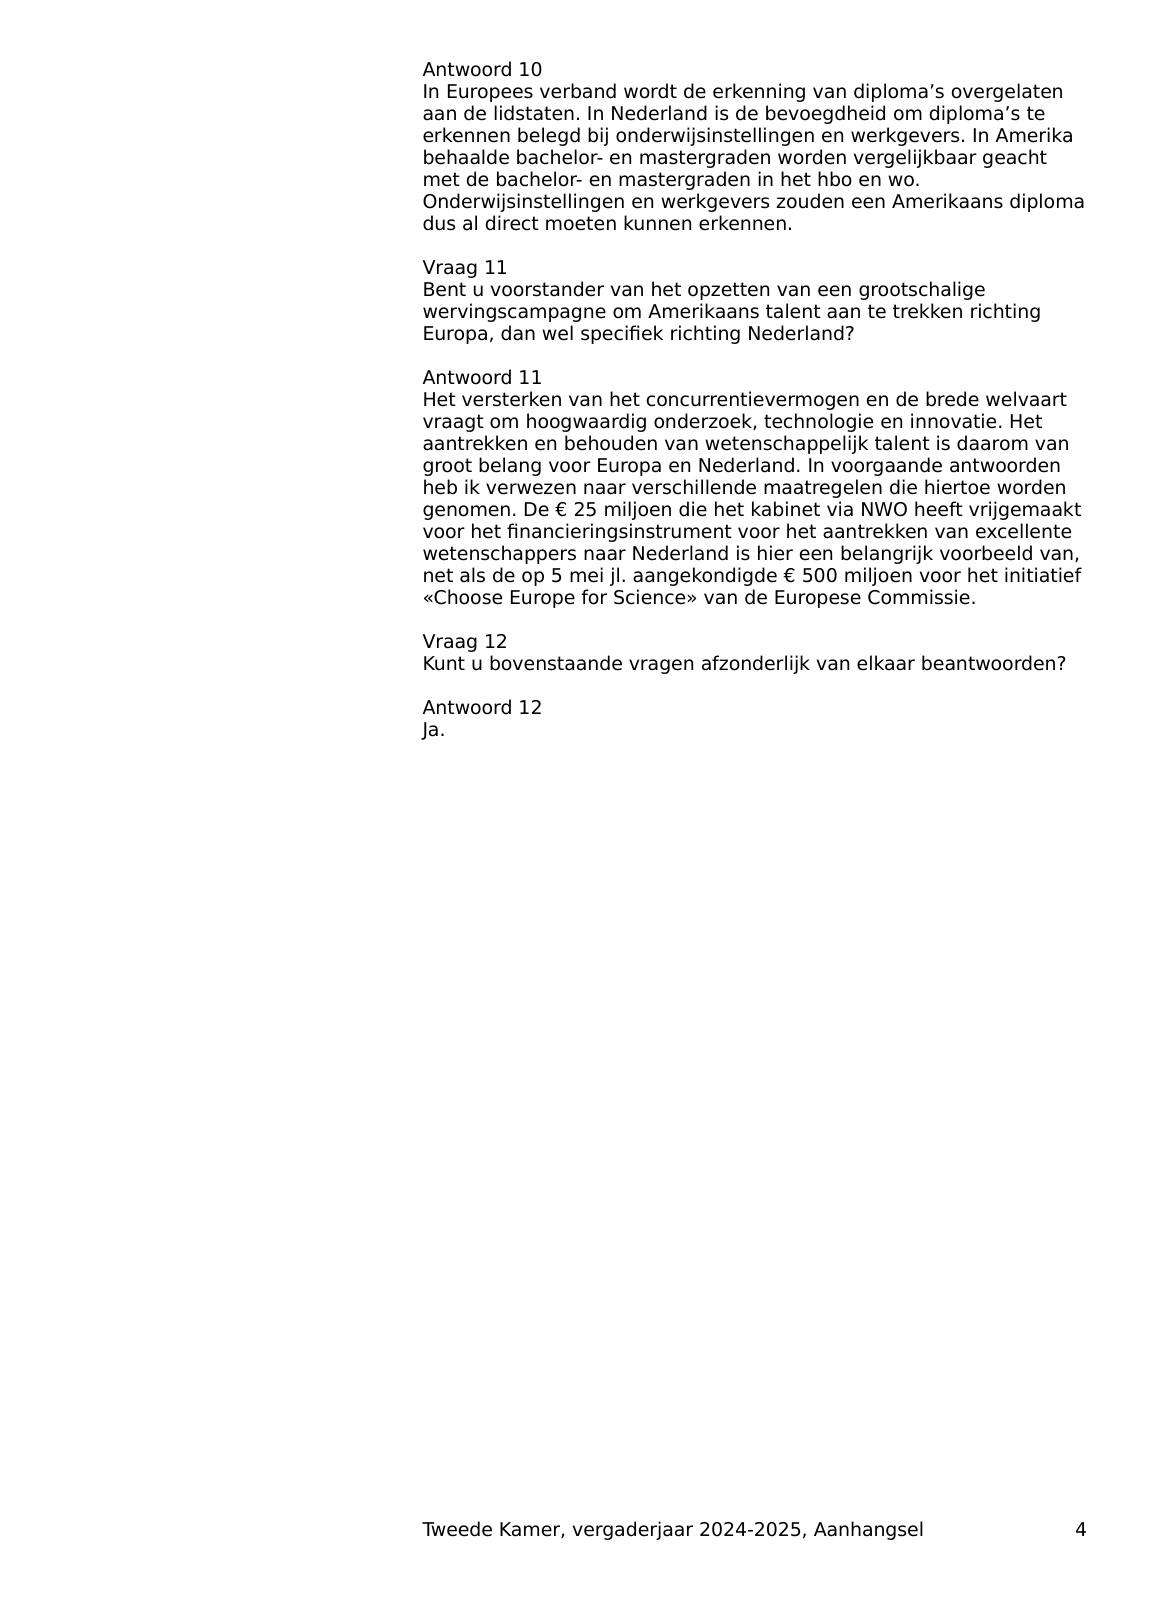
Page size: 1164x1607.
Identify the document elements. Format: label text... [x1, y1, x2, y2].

text Antwoord 10 [422, 59, 1087, 81]
text Kunt u bovenstaande vragen afzonderlijk van elkaar beantwoorden? [422, 653, 1087, 675]
text Ja. [422, 719, 1087, 741]
text Vraag 11 [422, 257, 1087, 279]
text Vraag 12 [422, 631, 1087, 653]
text In Europees verband wordt de erkenning van diploma’s overgelaten aan de lidstaten. In Nederland is de bevoegdheid om diploma’s te erkennen belegd bij onderwijsinstellingen en werkgevers. In Amerika behaalde bachelor- en mastergraden worden vergelijkbaar geacht met de bachelor- en mastergraden in het hbo en wo. Onderwijsinstellingen en werkgevers zouden een Amerikaans diploma dus al direct moeten kunnen erkennen. [422, 81, 1087, 235]
text Het versterken van het concurrentievermogen en de brede welvaart vraagt om hoogwaardig onderzoek, technologie en innovatie. Het aantrekken en behouden van wetenschappelijk talent is daarom van groot belang voor Europa en Nederland. In voorgaande antwoorden heb ik verwezen naar verschillende maatregelen die hiertoe worden genomen. De € 25 miljoen die het kabinet via NWO heeft vrijgemaakt voor het financieringsinstrument voor het aantrekken van excellente wetenschappers naar Nederland is hier een belangrijk voorbeeld van, net als de op 5 mei jl. aangekondigde € 500 miljoen voor het initiatief «Choose Europe for Science» van de Europese Commissie. [422, 389, 1087, 609]
text Bent u voorstander van het opzetten van een grootschalige wervingscampagne om Amerikaans talent aan te trekken richting Europa, dan wel specifiek richting Nederland? [422, 279, 1087, 345]
text Antwoord 11 [422, 367, 1087, 389]
text Antwoord 12 [422, 697, 1087, 719]
